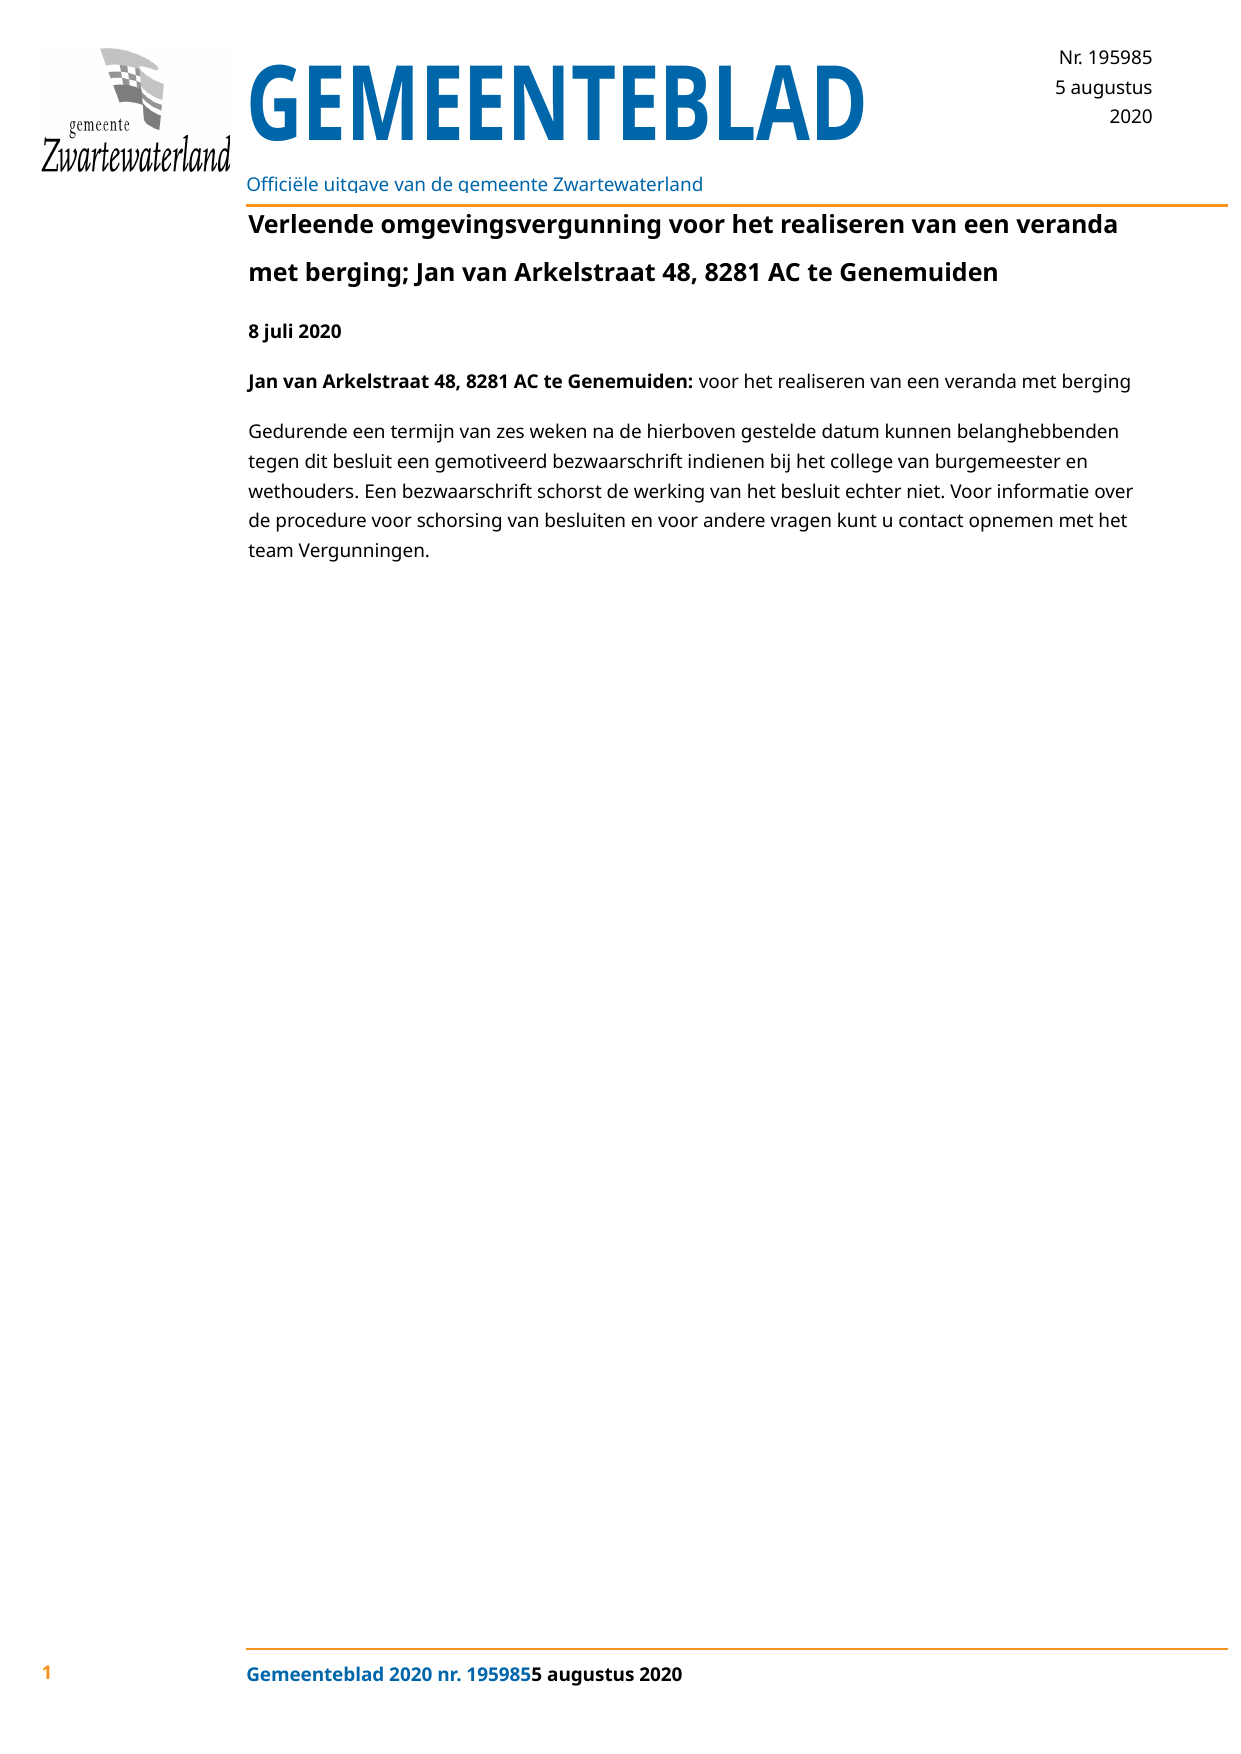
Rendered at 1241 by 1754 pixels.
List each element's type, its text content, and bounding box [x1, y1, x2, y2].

text Gedurende een termijn van zes weken na de hierboven gestelde datum kunnen belanghebbenden tegen dit besluit een gemotiveerd bezwaarschrift indienen bij het college van burgemeester en wethouders. Een bezwaarschrift schorst de werking van het besluit echter niet. Voor informatie over de procedure voor schorsing van besluiten en voor andere vragen kunt u contact opnemen met het team Vergunningen. [248, 419, 1152, 563]
text Verleende omgevingsvergunning voor het realiseren van een veranda met berging; Jan van Arkelstraat 48, 8281 AC te Genemuiden [248, 207, 1152, 288]
text 8 juli 2020 [248, 318, 1152, 344]
picture [41, 47, 231, 172]
text Jan van Arkelstraat 48, 8281 AC te Genemuiden: voor het realiseren van een veranda met berging [248, 368, 1152, 394]
